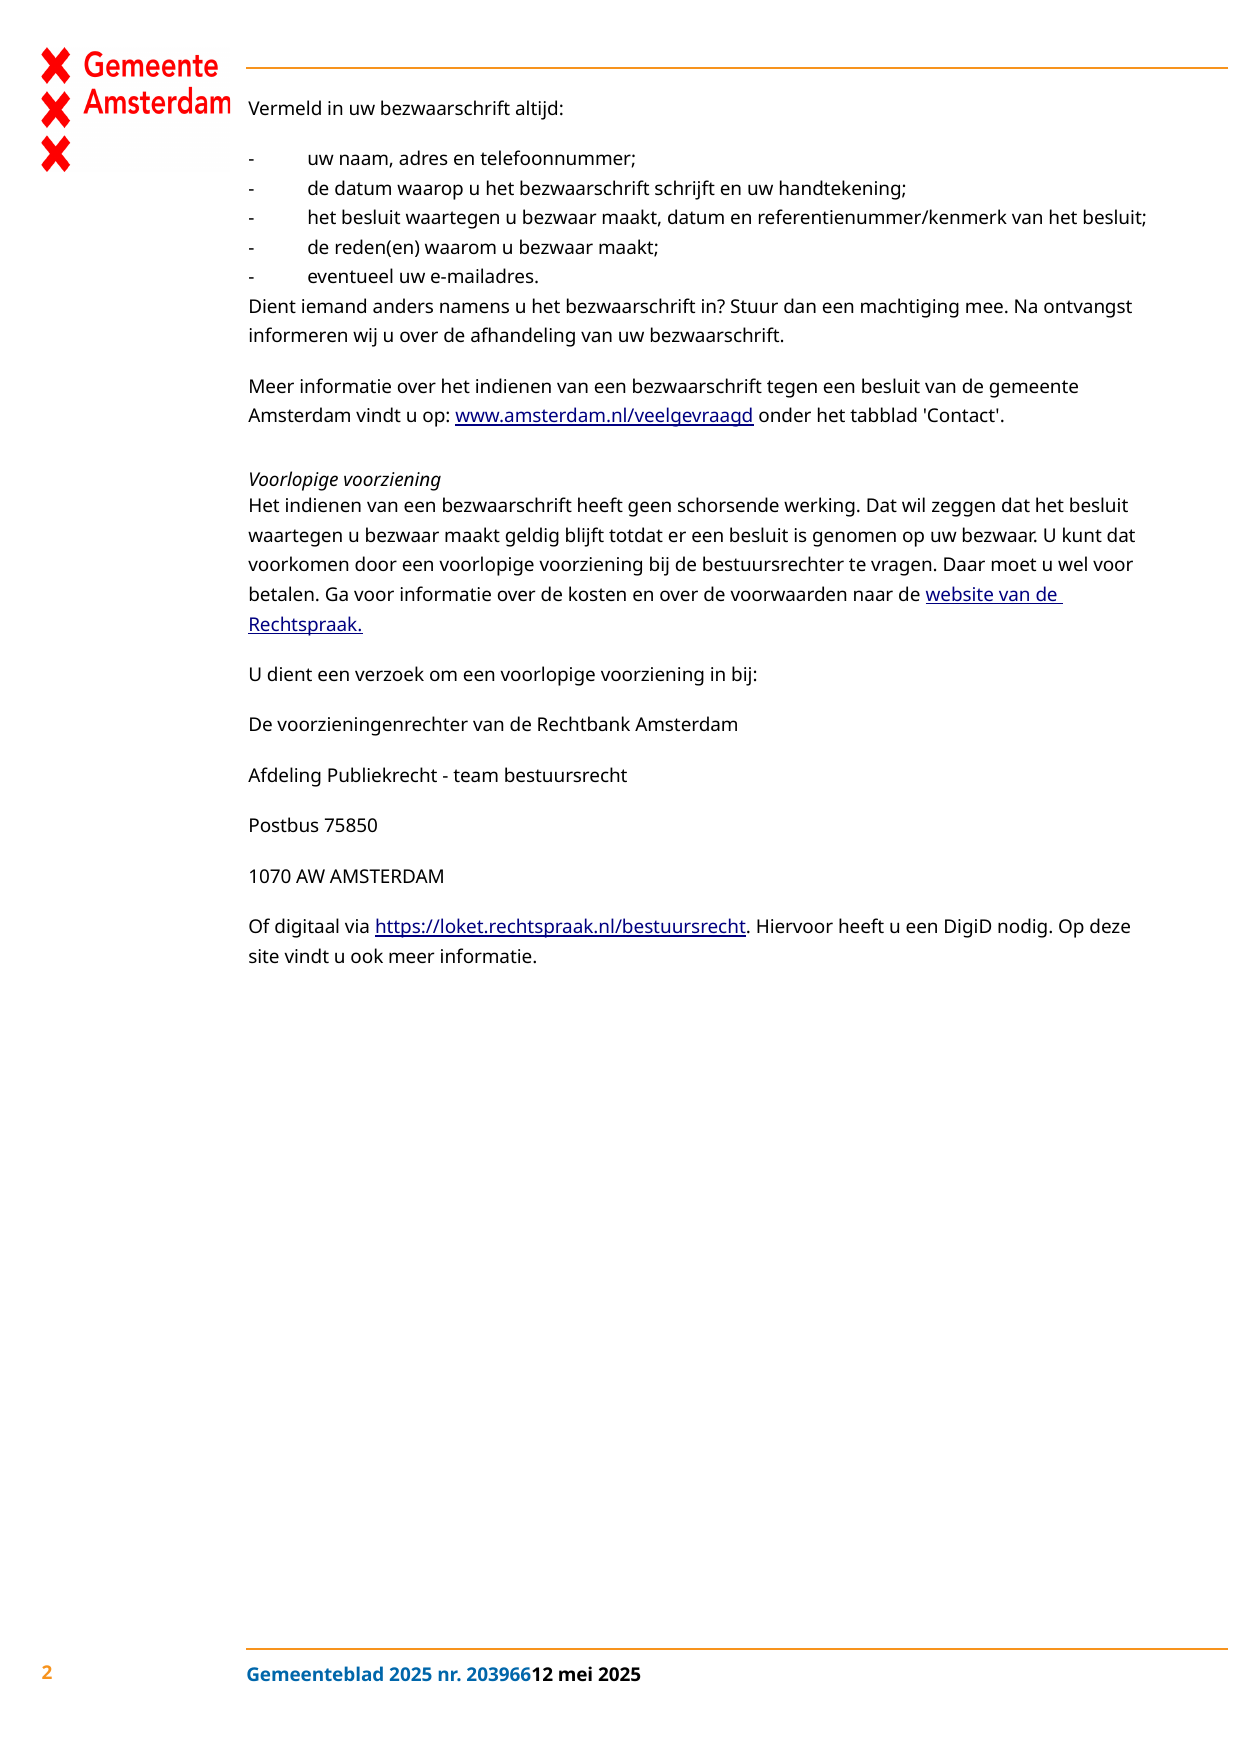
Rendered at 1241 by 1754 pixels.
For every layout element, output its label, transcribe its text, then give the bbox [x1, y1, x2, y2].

text Meer informatie over het indienen van een bezwaarschrift tegen een besluit van de gemeente Amsterdam vindt u op: www.amsterdam.nl/veelgevraagd onder het tabblad 'Contact'. [248, 373, 1152, 428]
text Dient iemand anders namens u het bezwaarschrift in? Stuur dan een machtiging mee. Na ontvangst informeren wij u over de afhandeling van uw bezwaarschrift. [248, 293, 1152, 348]
text Vermeld in uw bezwaarschrift altijd: [248, 95, 1152, 121]
text De voorzieningenrechter van de Rechtbank Amsterdam [248, 712, 1152, 737]
picture [41, 47, 231, 172]
list het besluit waartegen u bezwaar maakt, datum en referentienummer/kenmerk van het besluit; [248, 204, 1152, 230]
text Of digitaal via https://loket.rechtspraak.nl/bestuursrecht. Hiervoor heeft u een DigiD nodig. Op deze site vindt u ook meer informatie. [248, 913, 1152, 968]
text Afdeling Publiekrecht - team bestuursrecht [248, 762, 1152, 788]
list uw naam, adres en telefoonnummer; [248, 145, 1152, 171]
list eventueel uw e-mailadres. [248, 263, 1152, 289]
text Voorlopige voorziening [248, 467, 1152, 492]
text 1070 AW AMSTERDAM [248, 863, 1152, 888]
text Postbus 75850 [248, 812, 1152, 838]
text Het indienen van een bezwaarschrift heeft geen schorsende werking. Dat wil zeggen dat het besluit waartegen u bezwaar maakt geldig blijft totdat er een besluit is genomen op uw bezwaar. U kunt dat voorkomen door een voorlopige voorziening bij de bestuursrechter te vragen. Daar moet u wel voor betalen. Ga voor informatie over de kosten en over de voorwaarden naar de website van de Rechtspraak. [248, 492, 1152, 636]
list de reden(en) waarom u bezwaar maakt; [248, 234, 1152, 260]
text U dient een verzoek om een voorlopige voorziening in bij: [248, 661, 1152, 687]
list de datum waarop u het bezwaarschrift schrijft en uw handtekening; [248, 175, 1152, 201]
